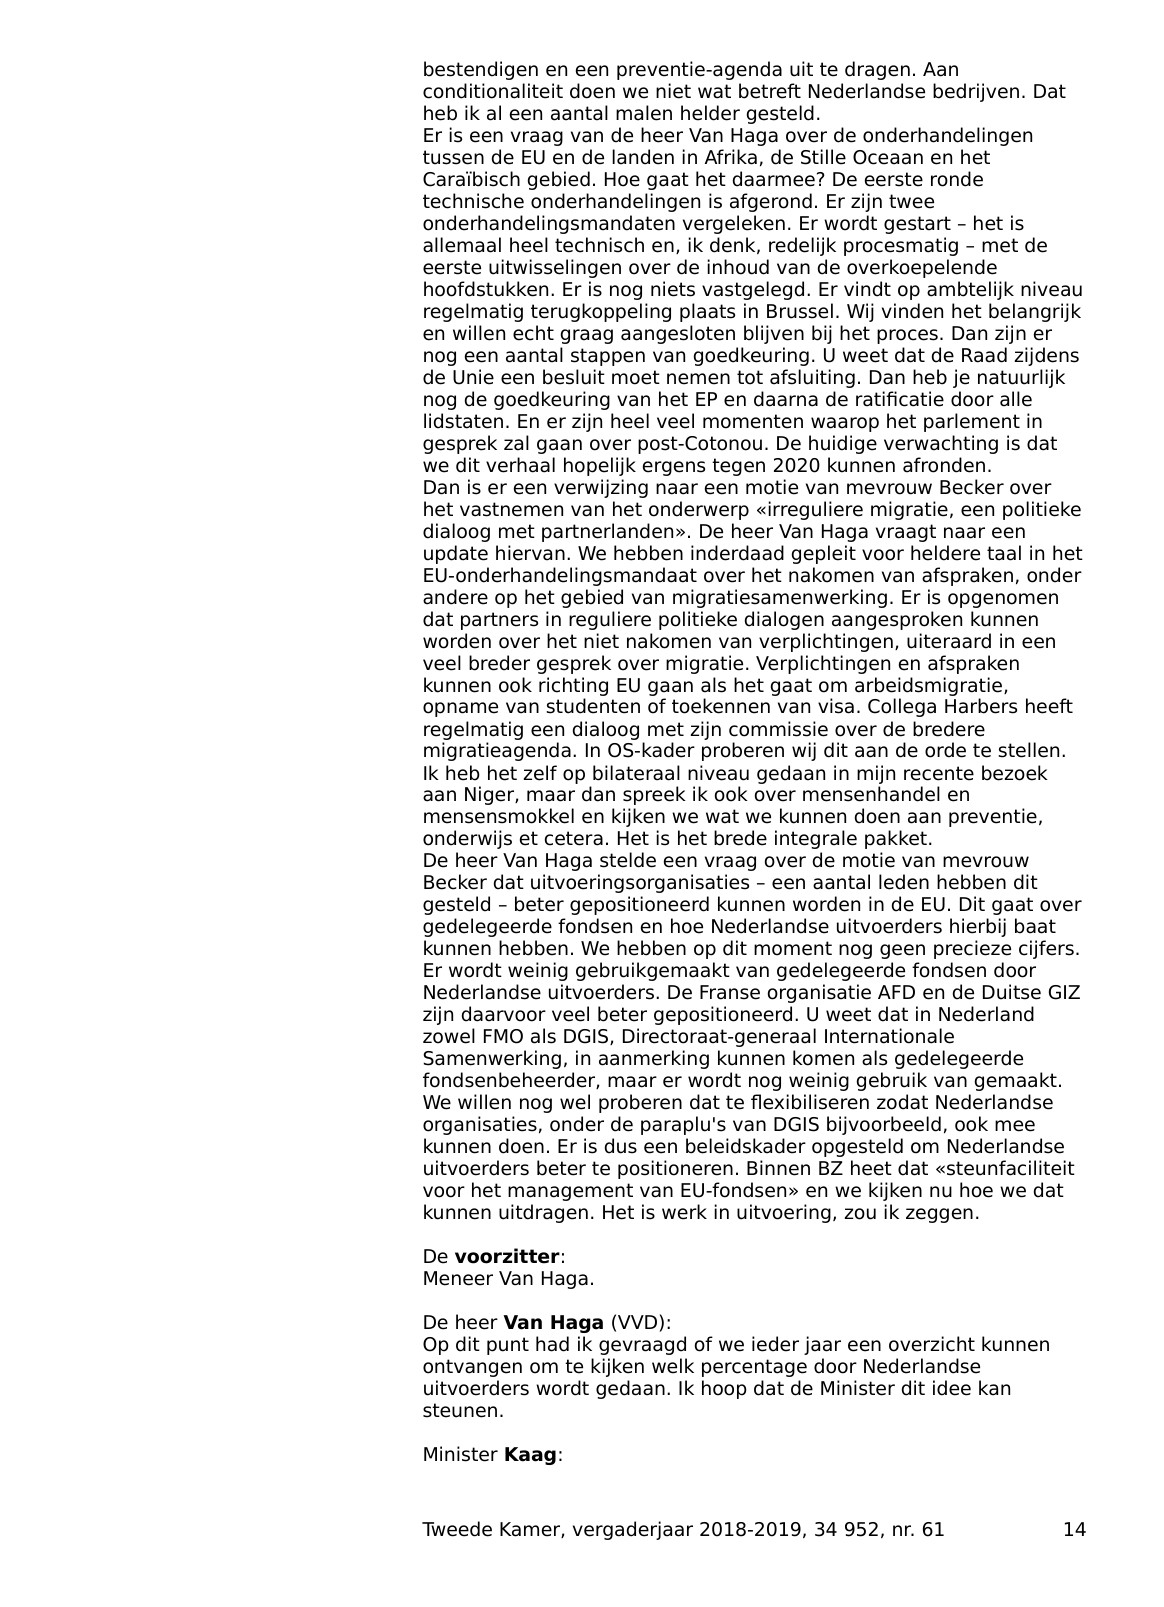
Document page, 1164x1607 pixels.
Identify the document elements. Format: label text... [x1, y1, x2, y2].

text De heer Van Haga (VVD): [422, 1312, 1087, 1334]
text Minister Kaag: [422, 1444, 1087, 1466]
text De heer Van Haga stelde een vraag over de motie van mevrouw Becker dat uitvoeringsorganisaties – een aantal leden hebben dit gesteld – beter gepositioneerd kunnen worden in de EU. Dit gaat over gedelegeerde fondsen en hoe Nederlandse uitvoerders hierbij baat kunnen hebben. We hebben op dit moment nog geen precieze cijfers. Er wordt weinig gebruikgemaakt van gedelegeerde fondsen door Nederlandse uitvoerders. De Franse organisatie AFD en de Duitse GIZ zijn daarvoor veel beter gepositioneerd. U weet dat in Nederland zowel FMO als DGIS, Directoraat-generaal Internationale Samenwerking, in aanmerking kunnen komen als gedelegeerde fondsenbeheerder, maar er wordt nog weinig gebruik van gemaakt. We willen nog wel proberen dat te flexibiliseren zodat Nederlandse organisaties, onder de paraplu's van DGIS bijvoorbeeld, ook mee kunnen doen. Er is dus een beleidskader opgesteld om Nederlandse uitvoerders beter te positioneren. Binnen BZ heet dat «steunfaciliteit voor het management van EU-fondsen» en we kijken nu hoe we dat kunnen uitdragen. Het is werk in uitvoering, zou ik zeggen. [422, 850, 1087, 1224]
text Meneer Van Haga. [422, 1268, 1087, 1290]
text bestendigen en een preventie-agenda uit te dragen. Aan conditionaliteit doen we niet wat betreft Nederlandse bedrijven. Dat heb ik al een aantal malen helder gesteld. [422, 59, 1087, 125]
text Op dit punt had ik gevraagd of we ieder jaar een overzicht kunnen ontvangen om te kijken welk percentage door Nederlandse uitvoerders wordt gedaan. Ik hoop dat de Minister dit idee kan steunen. [422, 1334, 1087, 1422]
text De voorzitter: [422, 1246, 1087, 1268]
text Er is een vraag van de heer Van Haga over de onderhandelingen tussen de EU en de landen in Afrika, de Stille Oceaan en het Caraïbisch gebied. Hoe gaat het daarmee? De eerste ronde technische onderhandelingen is afgerond. Er zijn twee onderhandelingsmandaten vergeleken. Er wordt gestart – het is allemaal heel technisch en, ik denk, redelijk procesmatig – met de eerste uitwisselingen over de inhoud van de overkoepelende hoofdstukken. Er is nog niets vastgelegd. Er vindt op ambtelijk niveau regelmatig terugkoppeling plaats in Brussel. Wij vinden het belangrijk en willen echt graag aangesloten blijven bij het proces. Dan zijn er nog een aantal stappen van goedkeuring. U weet dat de Raad zijdens de Unie een besluit moet nemen tot afsluiting. Dan heb je natuurlijk nog de goedkeuring van het EP en daarna de ratificatie door alle lidstaten. En er zijn heel veel momenten waarop het parlement in gesprek zal gaan over post-Cotonou. De huidige verwachting is dat we dit verhaal hopelijk ergens tegen 2020 kunnen afronden. [422, 125, 1087, 477]
text Dan is er een verwijzing naar een motie van mevrouw Becker over het vastnemen van het onderwerp «irreguliere migratie, een politieke dialoog met partnerlanden». De heer Van Haga vraagt naar een update hiervan. We hebben inderdaad gepleit voor heldere taal in het EU-onderhandelingsmandaat over het nakomen van afspraken, onder andere op het gebied van migratiesamenwerking. Er is opgenomen dat partners in reguliere politieke dialogen aangesproken kunnen worden over het niet nakomen van verplichtingen, uiteraard in een veel breder gesprek over migratie. Verplichtingen en afspraken kunnen ook richting EU gaan als het gaat om arbeidsmigratie, opname van studenten of toekennen van visa. Collega Harbers heeft regelmatig een dialoog met zijn commissie over de bredere migratieagenda. In OS-kader proberen wij dit aan de orde te stellen. Ik heb het zelf op bilateraal niveau gedaan in mijn recente bezoek aan Niger, maar dan spreek ik ook over mensenhandel en mensensmokkel en kijken we wat we kunnen doen aan preventie, onderwijs et cetera. Het is het brede integrale pakket. [422, 477, 1087, 850]
